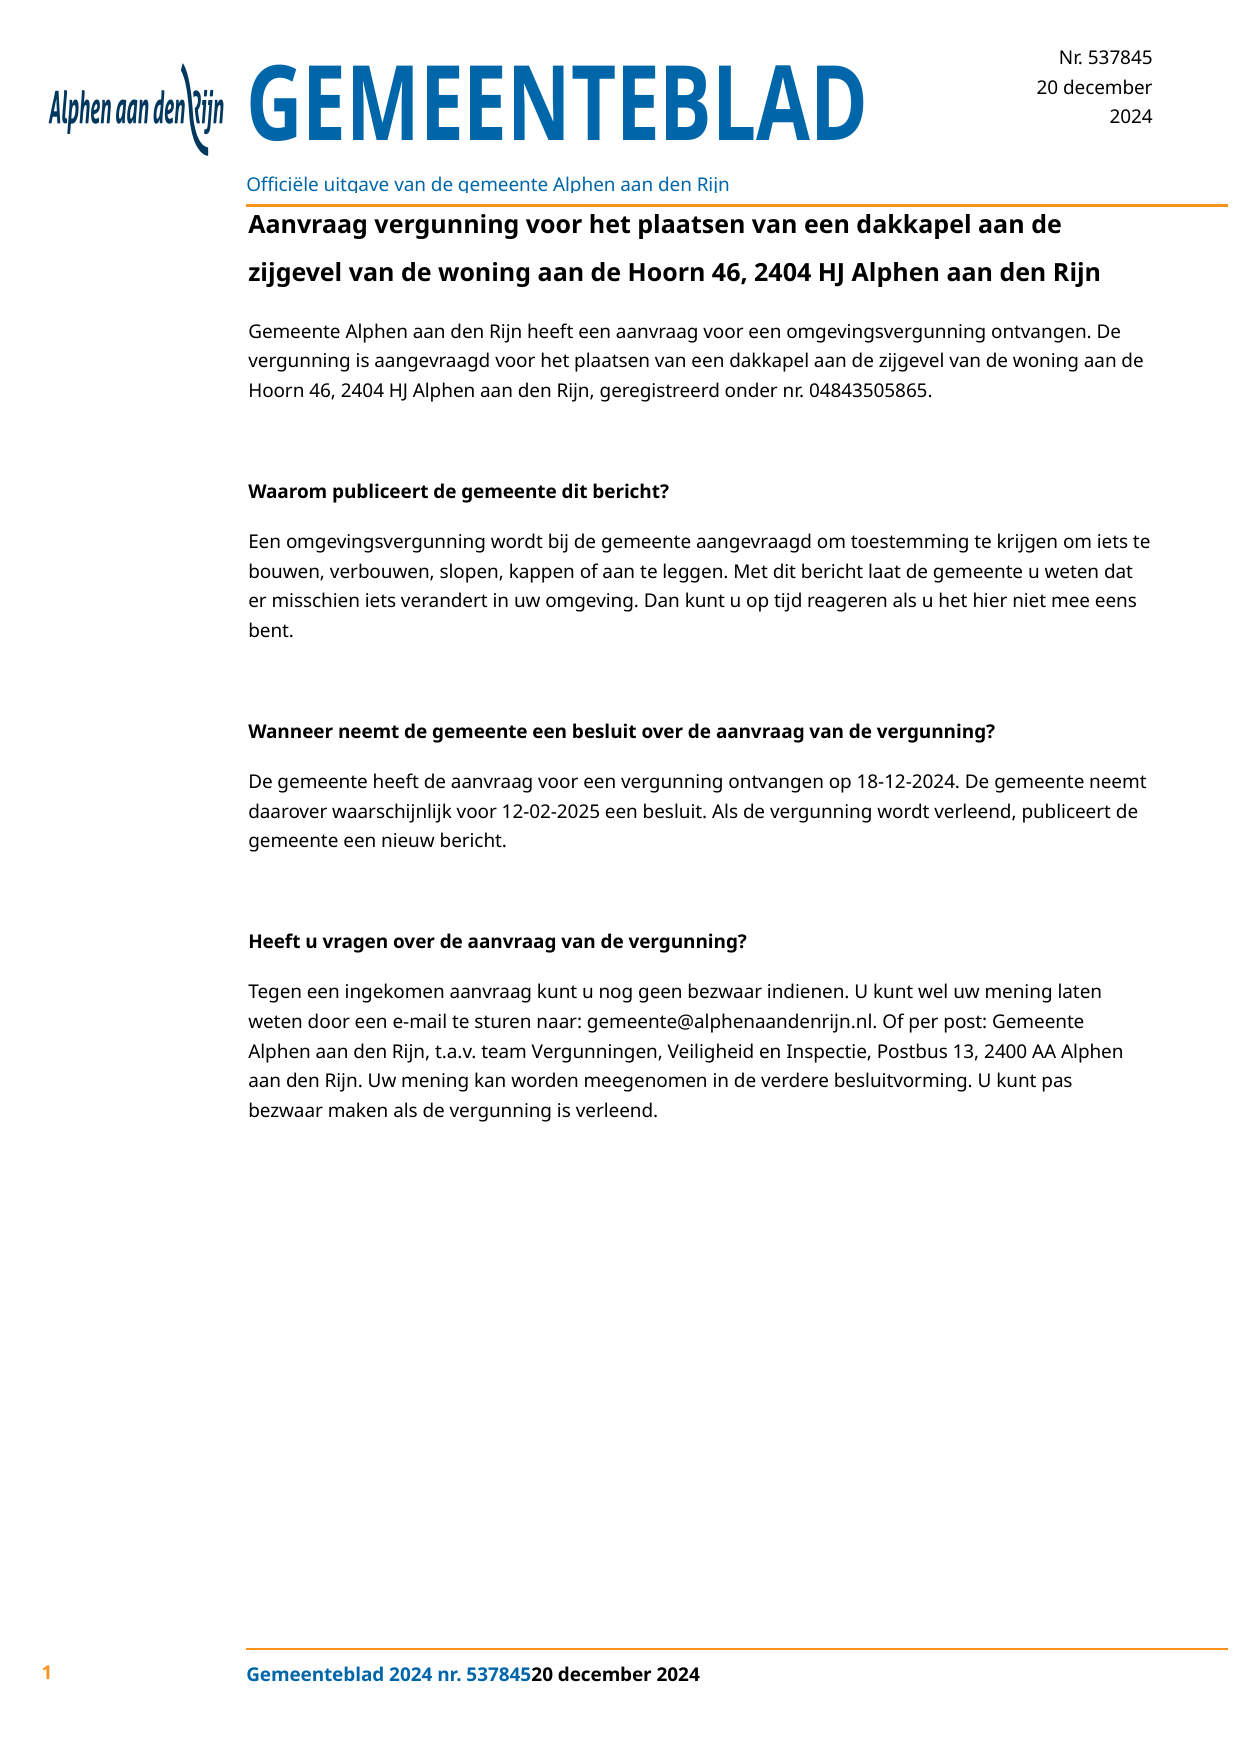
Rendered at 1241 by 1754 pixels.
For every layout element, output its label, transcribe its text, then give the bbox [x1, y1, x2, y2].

text Heeft u vragen over de aanvraag van de vergunning? [248, 928, 1152, 954]
picture [41, 47, 231, 172]
text De gemeente heeft de aanvraag voor een vergunning ontvangen op 18-12-2024. De gemeente neemt daarover waarschijnlijk voor 12-02-2025 een besluit. Als de vergunning wordt verleend, publiceert de gemeente een nieuw bericht. [248, 768, 1152, 853]
text Aanvraag vergunning voor het plaatsen van een dakkapel aan de zijgevel van de woning aan de Hoorn 46, 2404 HJ Alphen aan den Rijn [248, 207, 1152, 288]
text Waarom publiceert de gemeente dit bericht? [248, 478, 1152, 504]
text Gemeente Alphen aan den Rijn heeft een aanvraag voor een omgevingsvergunning ontvangen. De vergunning is aangevraagd voor het plaatsen van een dakkapel aan de zijgevel van de woning aan de Hoorn 46, 2404 HJ Alphen aan den Rijn, geregistreerd onder nr. 04843505865. [248, 318, 1152, 403]
text Een omgevingsvergunning wordt bij de gemeente aangevraagd om toestemming te krijgen om iets te bouwen, verbouwen, slopen, kappen of aan te leggen. Met dit bericht laat de gemeente u weten dat er misschien iets verandert in uw omgeving. Dan kunt u op tijd reageren als u het hier niet mee eens bent. [248, 528, 1152, 643]
text Tegen een ingekomen aanvraag kunt u nog geen bezwaar indienen. U kunt wel uw mening laten weten door een e-mail te sturen naar: gemeente@alphenaandenrijn.nl. Of per post: Gemeente Alphen aan den Rijn, t.a.v. team Vergunningen, Veiligheid en Inspectie, Postbus 13, 2400 AA Alphen aan den Rijn. Uw mening kan worden meegenomen in de verdere besluitvorming. U kunt pas bezwaar maken als de vergunning is verleend. [248, 979, 1152, 1123]
text Wanneer neemt de gemeente een besluit over de aanvraag van de vergunning? [248, 718, 1152, 744]
